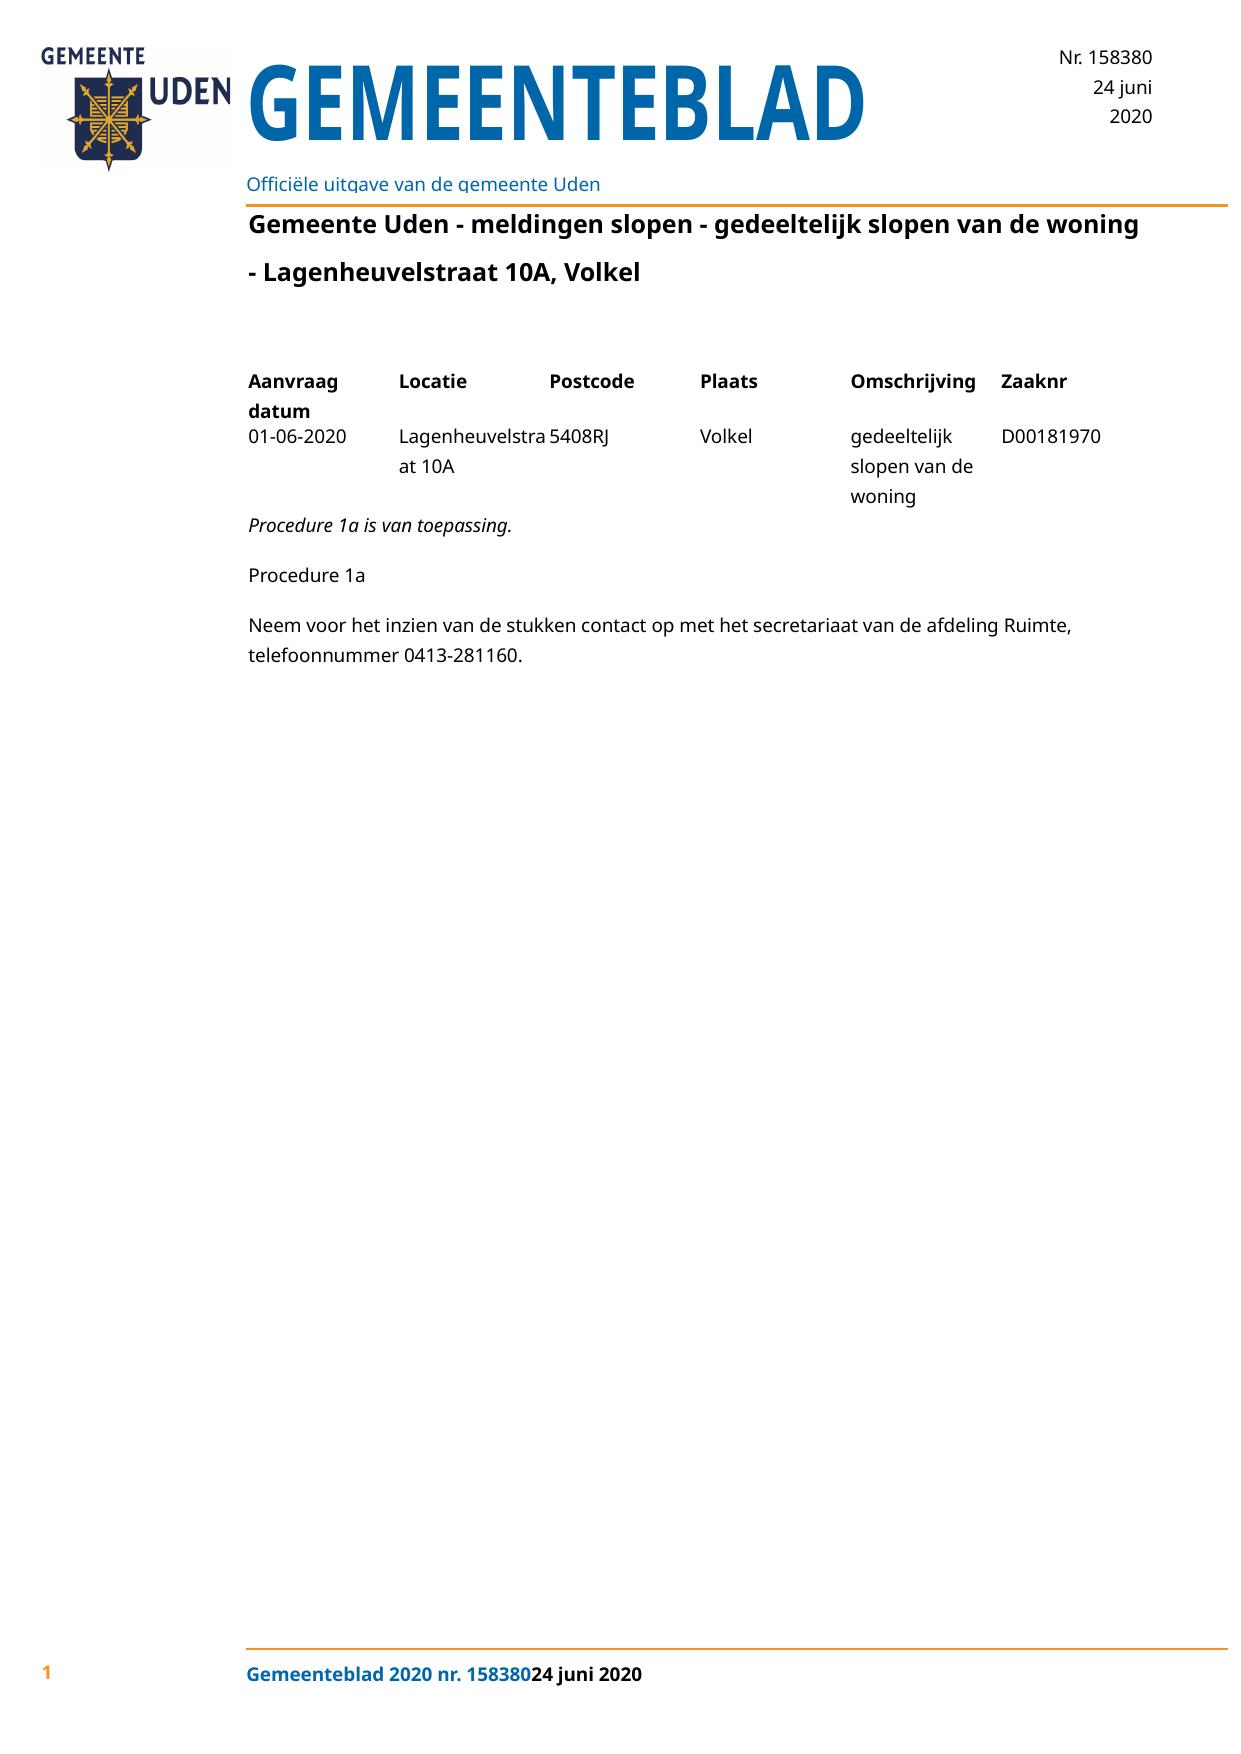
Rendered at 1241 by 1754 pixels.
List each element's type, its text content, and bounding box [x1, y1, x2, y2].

table_header Aanvraag datum [248, 369, 398, 424]
table_cell Volkel [700, 424, 850, 509]
table_header Postcode [549, 369, 700, 424]
table_header Plaats [700, 369, 850, 424]
table_cell 01-06-2020 [248, 424, 398, 509]
table_cell 5408RJ [549, 424, 700, 509]
text Neem voor het inzien van de stukken contact op met het secretariaat van de afdeling Ruimte, telefoonnummer 0413-281160. [248, 613, 1152, 668]
picture [41, 47, 231, 172]
table_header Zaaknr [1001, 369, 1152, 424]
text Procedure 1a [248, 562, 1152, 588]
table_header Locatie [399, 369, 549, 424]
table_cell Lagenheuvelstraat 10A [399, 424, 549, 509]
table_header Omschrijving [850, 369, 1001, 424]
text Gemeente Uden - meldingen slopen - gedeeltelijk slopen van de woning - Lagenheuvelstraat 10A, Volkel [248, 207, 1152, 288]
table_cell gedeeltelijk slopen van de woning [850, 424, 1001, 509]
text Procedure 1a is van toepassing. [248, 512, 1152, 538]
table_cell D00181970 [1001, 424, 1152, 509]
